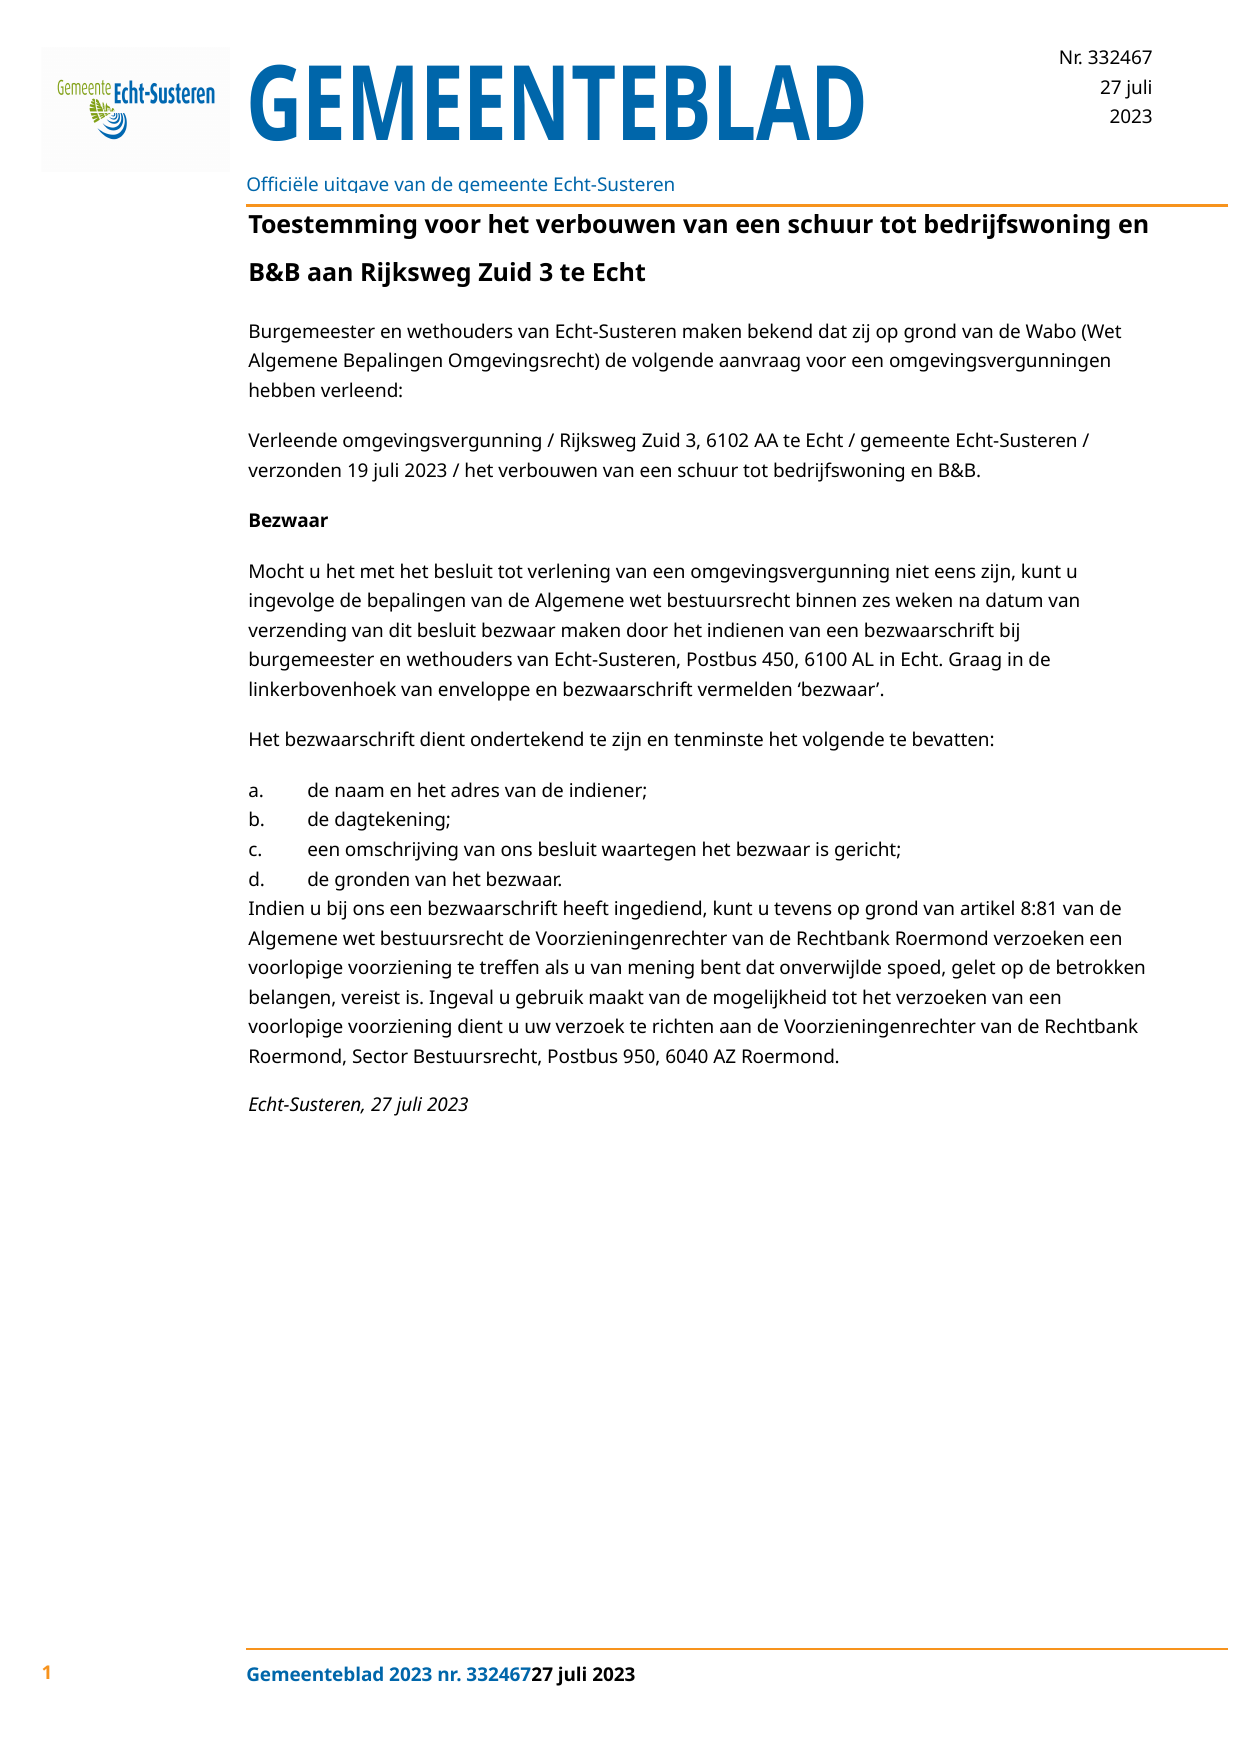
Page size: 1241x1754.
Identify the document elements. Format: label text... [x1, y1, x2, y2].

text Verleende omgevingsvergunning / Rijksweg Zuid 3, 6102 AA te Echt / gemeente Echt-Susteren / verzonden 19 juli 2023 / het verbouwen van een schuur tot bedrijfswoning en B&B. [248, 427, 1152, 483]
picture [41, 47, 231, 172]
text Mocht u het met het besluit tot verlening van een omgevingsvergunning niet eens zijn, kunt u ingevolge de bepalingen van de Algemene wet bestuursrecht binnen zes weken na datum van verzending van dit besluit bezwaar maken door het indienen van een bezwaarschrift bij burgemeester en wethouders van Echt-Susteren, Postbus 450, 6100 AL in Echt. Graag in de linkerbovenhoek van enveloppe en bezwaarschrift vermelden ‘bezwaar’. [248, 558, 1152, 702]
list de gronden van het bezwaar. [248, 866, 1152, 892]
list de dagtekening; [248, 807, 1152, 832]
text Bezwaar [248, 507, 1152, 533]
list een omschrijving van ons besluit waartegen het bezwaar is gericht; [248, 836, 1152, 862]
text Indien u bij ons een bezwaarschrift heeft ingediend, kunt u tevens op grond van artikel 8:81 van de Algemene wet bestuursrecht de Voorzieningenrechter van de Rechtbank Roermond verzoeken een voorlopige voorziening te treffen als u van mening bent dat onverwijlde spoed, gelet op de betrokken belangen, vereist is. Ingeval u gebruik maakt van de mogelijkheid tot het verzoeken van een voorlopige voorziening dient u uw verzoek te richten aan de Voorzieningenrechter van de Rechtbank Roermond, Sector Bestuursrecht, Postbus 950, 6040 AZ Roermond. [248, 895, 1152, 1069]
text Echt-Susteren, 27 juli 2023 [248, 1091, 1152, 1117]
text Het bezwaarschrift dient ondertekend te zijn en tenminste het volgende te bevatten: [248, 727, 1152, 752]
text Burgemeester en wethouders van Echt-Susteren maken bekend dat zij op grond van de Wabo (Wet Algemene Bepalingen Omgevingsrecht) de volgende aanvraag voor een omgevingsvergunningen hebben verleend: [248, 318, 1152, 403]
list de naam en het adres van de indiener; [248, 777, 1152, 803]
text Toestemming voor het verbouwen van een schuur tot bedrijfswoning en B&B aan Rijksweg Zuid 3 te Echt [248, 207, 1152, 288]
